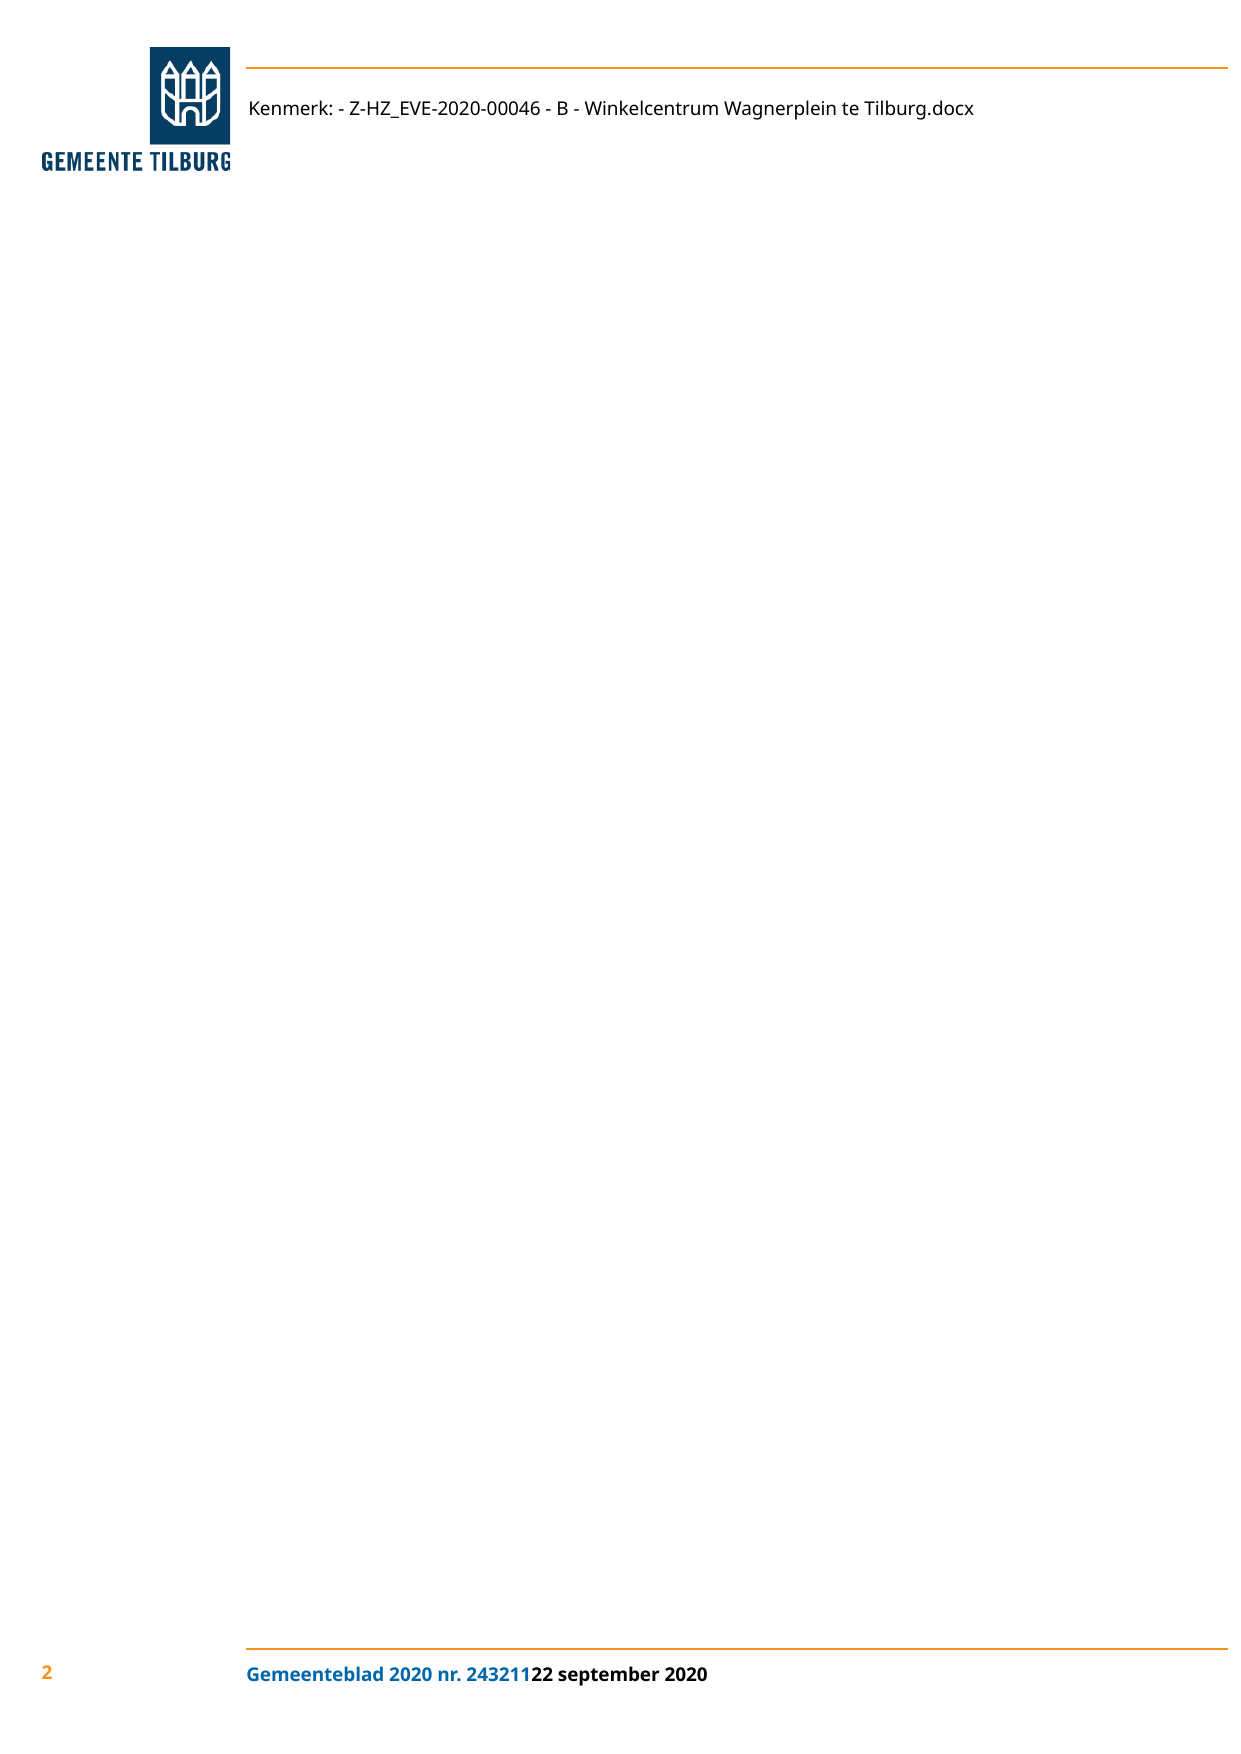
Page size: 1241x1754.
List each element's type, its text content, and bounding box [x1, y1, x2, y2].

text Kenmerk: - Z-HZ_EVE-2020-00046 - B - Winkelcentrum Wagnerplein te Tilburg.docx [248, 95, 1152, 121]
picture [41, 47, 231, 172]
